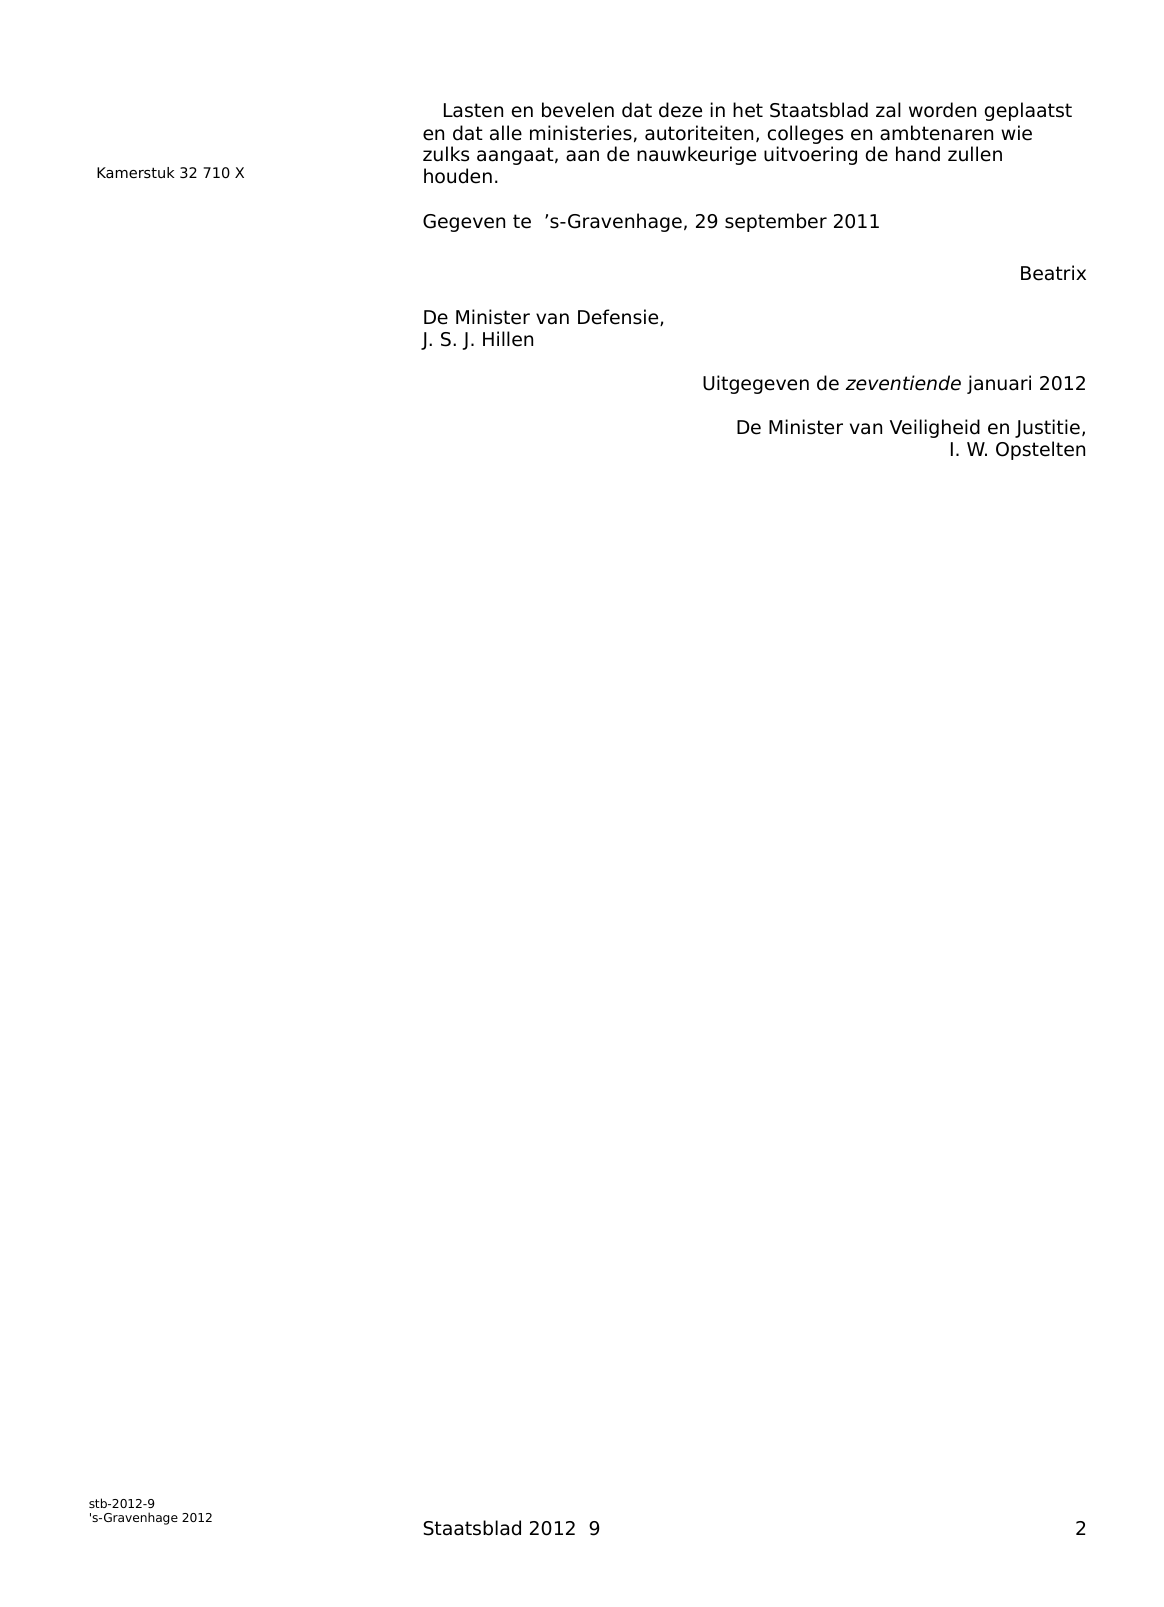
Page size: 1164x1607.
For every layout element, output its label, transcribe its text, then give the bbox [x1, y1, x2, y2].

text Lasten en bevelen dat deze in het Staatsblad zal worden geplaatst en dat alle ministeries, autoriteiten, colleges en ambtenaren wie zulks aangaat, aan de nauwkeurige uitvoering de hand zullen houden. [422, 100, 1087, 188]
text Uitgegeven de zeventiende januari 2012 [422, 373, 1087, 395]
text 's-Gravenhage 2012 [88, 1511, 323, 1525]
text De Minister van Veiligheid en Justitie, I. W. Opstelten [422, 417, 1087, 461]
text Beatrix [422, 262, 1087, 284]
text Kamerstuk 32 710 X [77, 165, 396, 182]
text De Minister van Defensie, J. S. J. Hillen [422, 307, 1087, 351]
text Gegeven te ’s-Gravenhage, 29 september 2011 [422, 211, 1087, 232]
text stb-2012-9 [88, 1497, 323, 1511]
